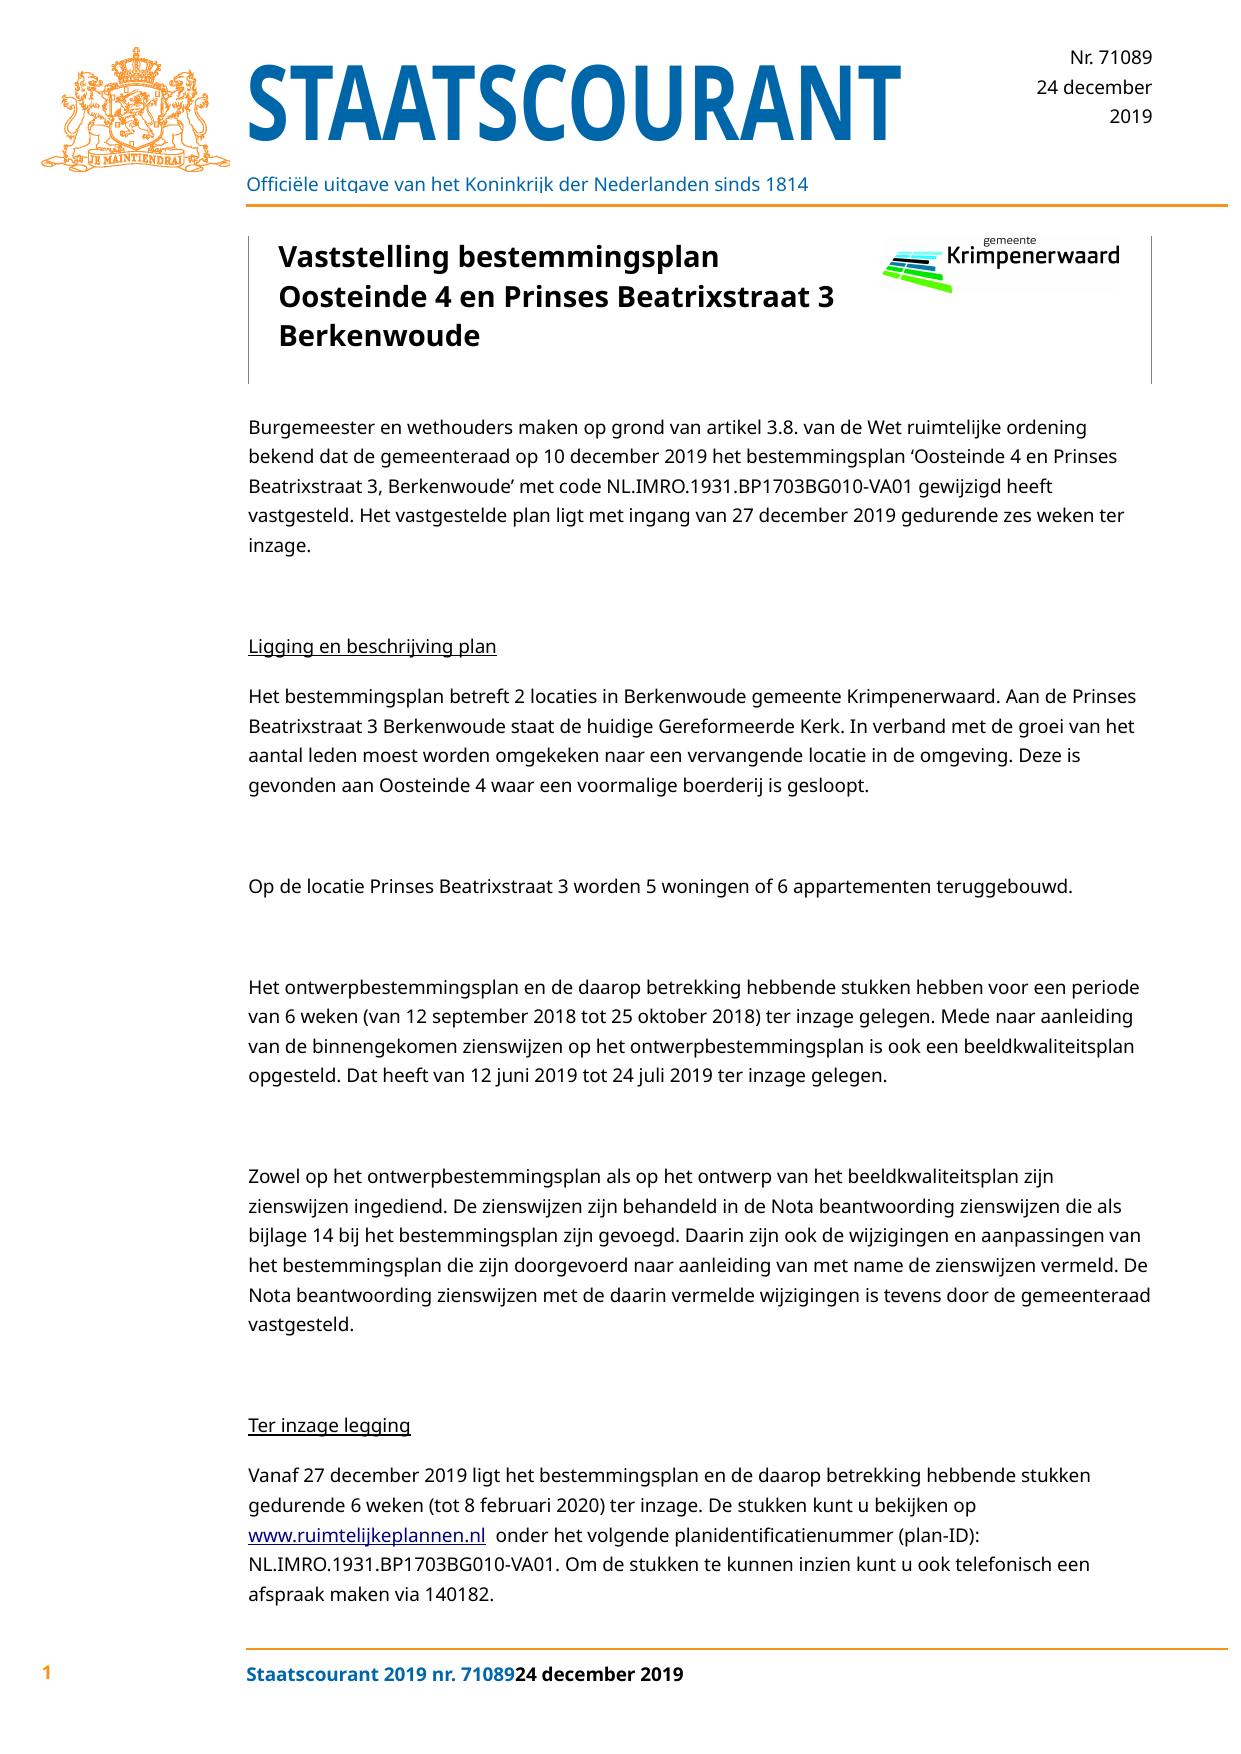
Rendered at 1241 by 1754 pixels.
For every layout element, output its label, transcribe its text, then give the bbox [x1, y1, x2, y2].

picture [41, 47, 231, 172]
text Zowel op het ontwerpbestemmingsplan als op het ontwerp van het beeldkwaliteitsplan zijn zienswijzen ingediend. De zienswijzen zijn behandeld in de Nota beantwoording zienswijzen die als bijlage 14 bij het bestemmingsplan zijn gevoegd. Daarin zijn ook de wijzigingen en aanpassingen van het bestemmingsplan die zijn doorgevoerd naar aanleiding van met name de zienswijzen vermeld. De Nota beantwoording zienswijzen met de daarin vermelde wijzigingen is tevens door de gemeenteraad vastgesteld. [248, 1163, 1152, 1337]
picture [882, 236, 1119, 293]
table_header [850, 236, 1151, 384]
table_header Vaststelling bestemmingsplan Oosteinde 4 en Prinses Beatrixstraat 3 Berkenwoude [249, 236, 850, 384]
text Het ontwerpbestemmingsplan en de daarop betrekking hebbende stukken hebben voor een periode van 6 weken (van 12 september 2018 tot 25 oktober 2018) ter inzage gelegen. Mede naar aanleiding van de binnengekomen zienswijzen op het ontwerpbestemmingsplan is ook een beeldkwaliteitsplan opgesteld. Dat heeft van 12 juni 2019 tot 24 juli 2019 ter inzage gelegen. [248, 974, 1152, 1088]
text Ligging en beschrijving plan [248, 633, 1152, 659]
text Vanaf 27 december 2019 ligt het bestemmingsplan en de daarop betrekking hebbende stukken gedurende 6 weken (tot 8 februari 2020) ter inzage. De stukken kunt u bekijken op www.ruimtelijkeplannen.nl onder het volgende planidentificatienummer (plan-ID): NL.IMRO.1931.BP1703BG010-VA01. Om de stukken te kunnen inzien kunt u ook telefonisch een afspraak maken via 140182. [248, 1463, 1152, 1607]
text Burgemeester en wethouders maken op grond van artikel 3.8. van de Wet ruimtelijke ordening bekend dat de gemeenteraad op 10 december 2019 het bestemmingsplan ‘Oosteinde 4 en Prinses Beatrixstraat 3, Berkenwoude’ met code NL.IMRO.1931.BP1703BG010-VA01 gewijzigd heeft vastgesteld. Het vastgestelde plan ligt met ingang van 27 december 2019 gedurende zes weken ter inzage. [248, 414, 1152, 558]
text Op de locatie Prinses Beatrixstraat 3 worden 5 woningen of 6 appartementen teruggebouwd. [248, 873, 1152, 899]
text Ter inzage legging [248, 1412, 1152, 1438]
text Het bestemmingsplan betreft 2 locaties in Berkenwoude gemeente Krimpenerwaard. Aan de Prinses Beatrixstraat 3 Berkenwoude staat de huidige Gereformeerde Kerk. In verband met de groei van het aantal leden moest worden omgekeken naar een vervangende locatie in de omgeving. Deze is gevonden aan Oosteinde 4 waar een voormalige boerderij is gesloopt. [248, 683, 1152, 798]
